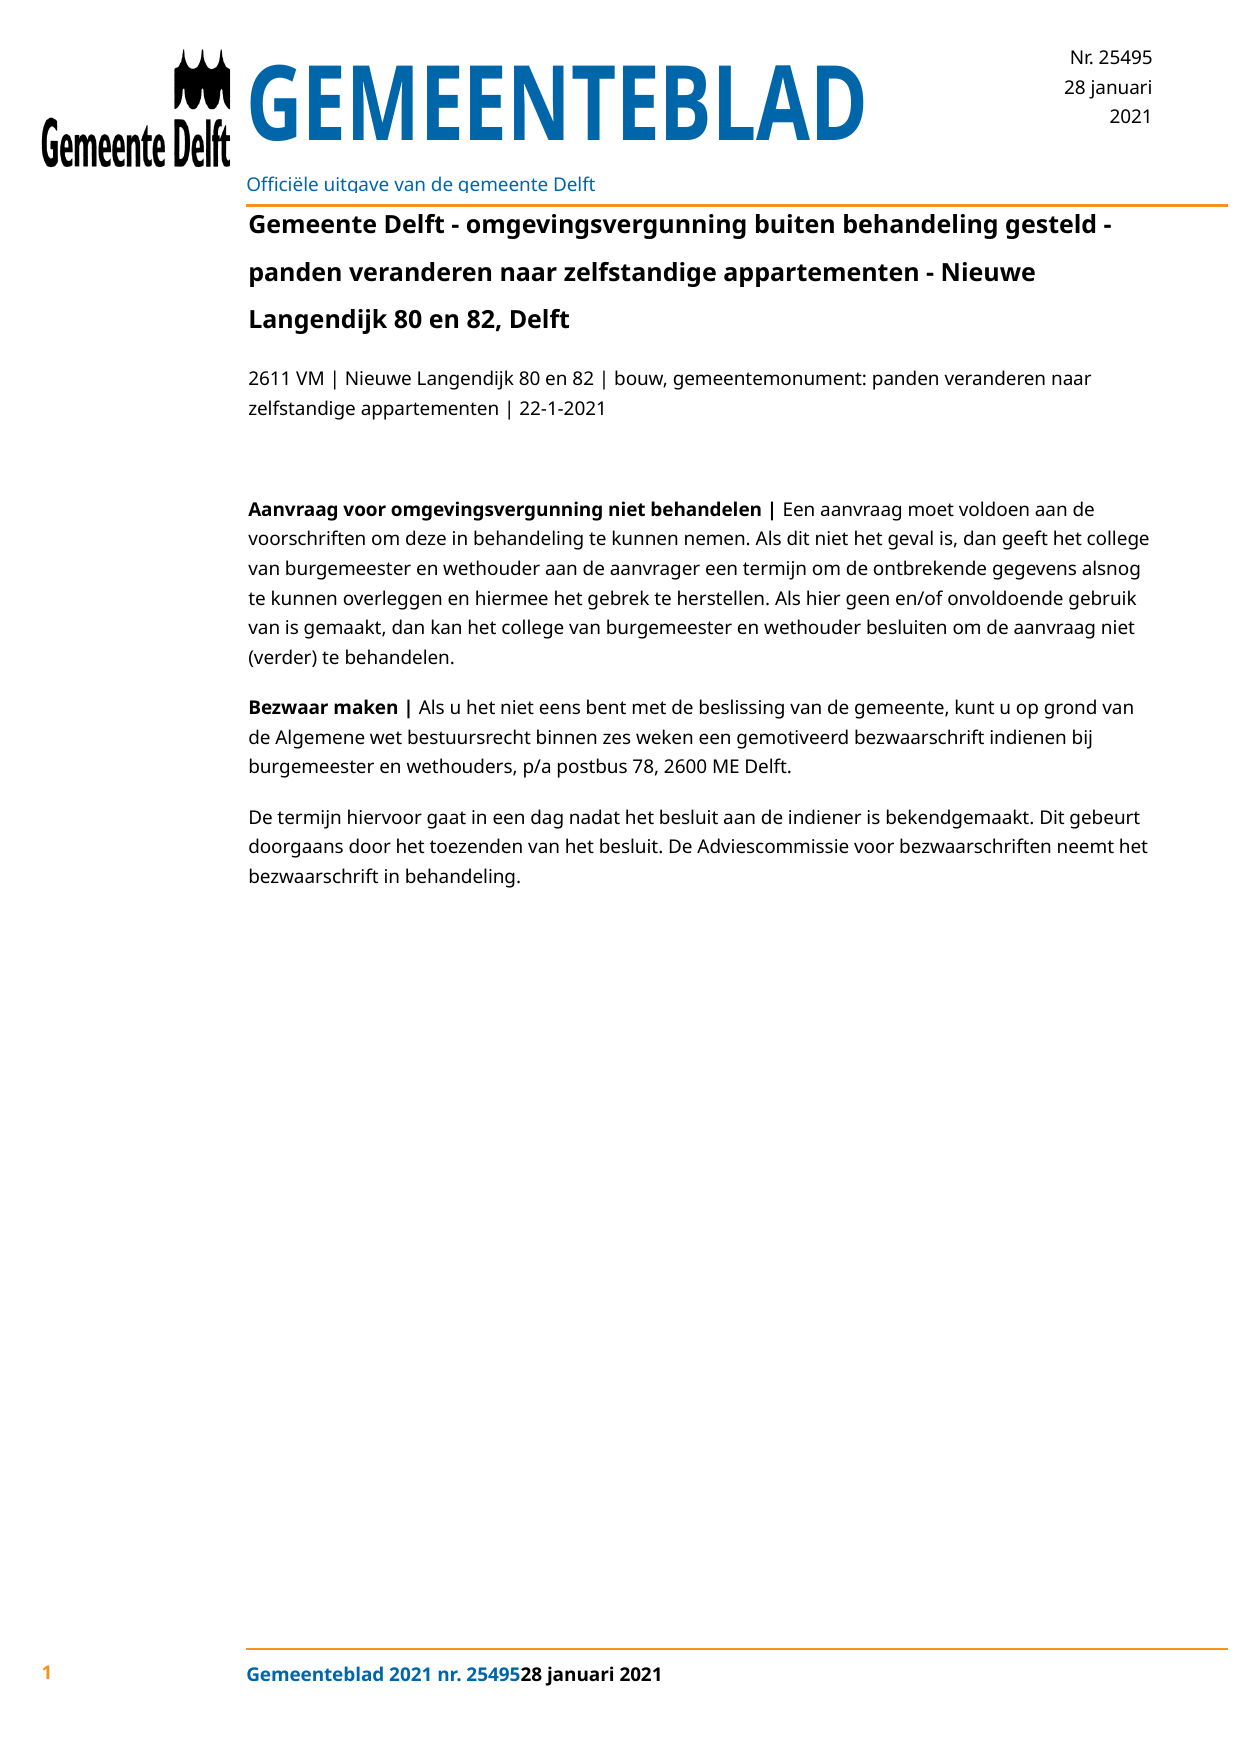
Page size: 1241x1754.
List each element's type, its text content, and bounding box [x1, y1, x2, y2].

text Aanvraag voor omgevingsvergunning niet behandelen | Een aanvraag moet voldoen aan de voorschriften om deze in behandeling te kunnen nemen. Als dit niet het geval is, dan geeft het college van burgemeester en wethouder aan de aanvrager een termijn om de ontbrekende gegevens alsnog te kunnen overleggen en hiermee het gebrek te herstellen. Als hier geen en/of onvoldoende gebruik van is gemaakt, dan kan het college van burgemeester en wethouder besluiten om de aanvraag niet (verder) te behandelen. [248, 496, 1152, 669]
text Bezwaar maken | Als u het niet eens bent met de beslissing van de gemeente, kunt u op grond van de Algemene wet bestuursrecht binnen zes weken een gemotiveerd bezwaarschrift indienen bij burgemeester en wethouders, p/a postbus 78, 2600 ME Delft. [248, 694, 1152, 779]
text 2611 VM | Nieuwe Langendijk 80 en 82 | bouw, gemeentemonument: panden veranderen naar zelfstandige appartementen | 22-1-2021 [248, 366, 1152, 421]
picture [41, 47, 231, 172]
text Gemeente Delft - omgevingsvergunning buiten behandeling gesteld - panden veranderen naar zelfstandige appartementen - Nieuwe Langendijk 80 en 82, Delft [248, 207, 1152, 336]
text De termijn hiervoor gaat in een dag nadat het besluit aan de indiener is bekendgemaakt. Dit gebeurt doorgaans door het toezenden van het besluit. De Adviescommissie voor bezwaarschriften neemt het bezwaarschrift in behandeling. [248, 804, 1152, 889]
